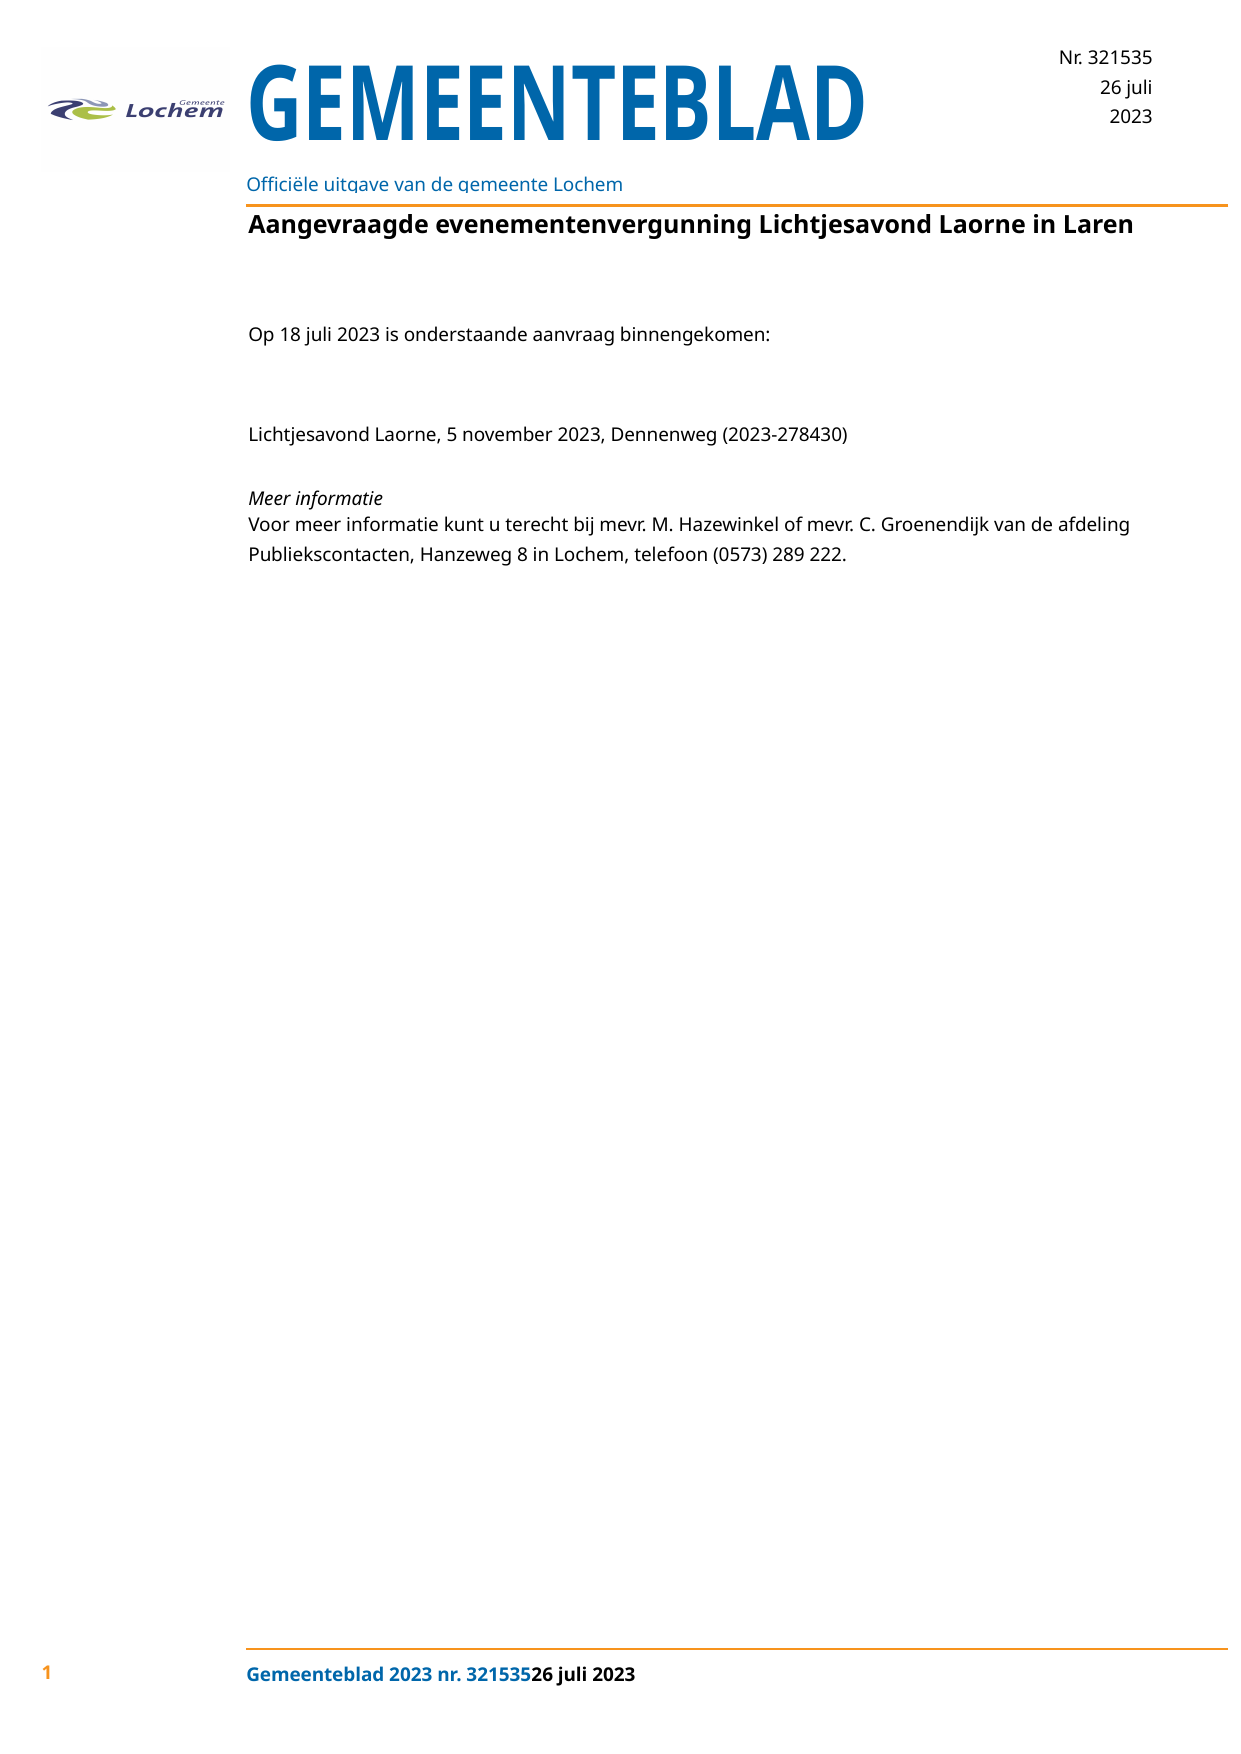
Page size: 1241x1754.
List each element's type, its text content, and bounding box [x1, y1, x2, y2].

text Voor meer informatie kunt u terecht bij mevr. M. Hazewinkel of mevr. C. Groenendijk van de afdeling Publiekscontacten, Hanzeweg 8 in Lochem, telefoon (0573) 289 222. [248, 511, 1152, 567]
picture [41, 47, 231, 172]
text Aangevraagde evenementenvergunning Lichtjesavond Laorne in Laren [248, 207, 1152, 241]
text Lichtjesavond Laorne, 5 november 2023, Dennenweg (2023-278430) [248, 422, 1152, 447]
text Meer informatie [248, 486, 1152, 511]
text Op 18 juli 2023 is onderstaande aanvraag binnengekomen: [248, 321, 1152, 346]
